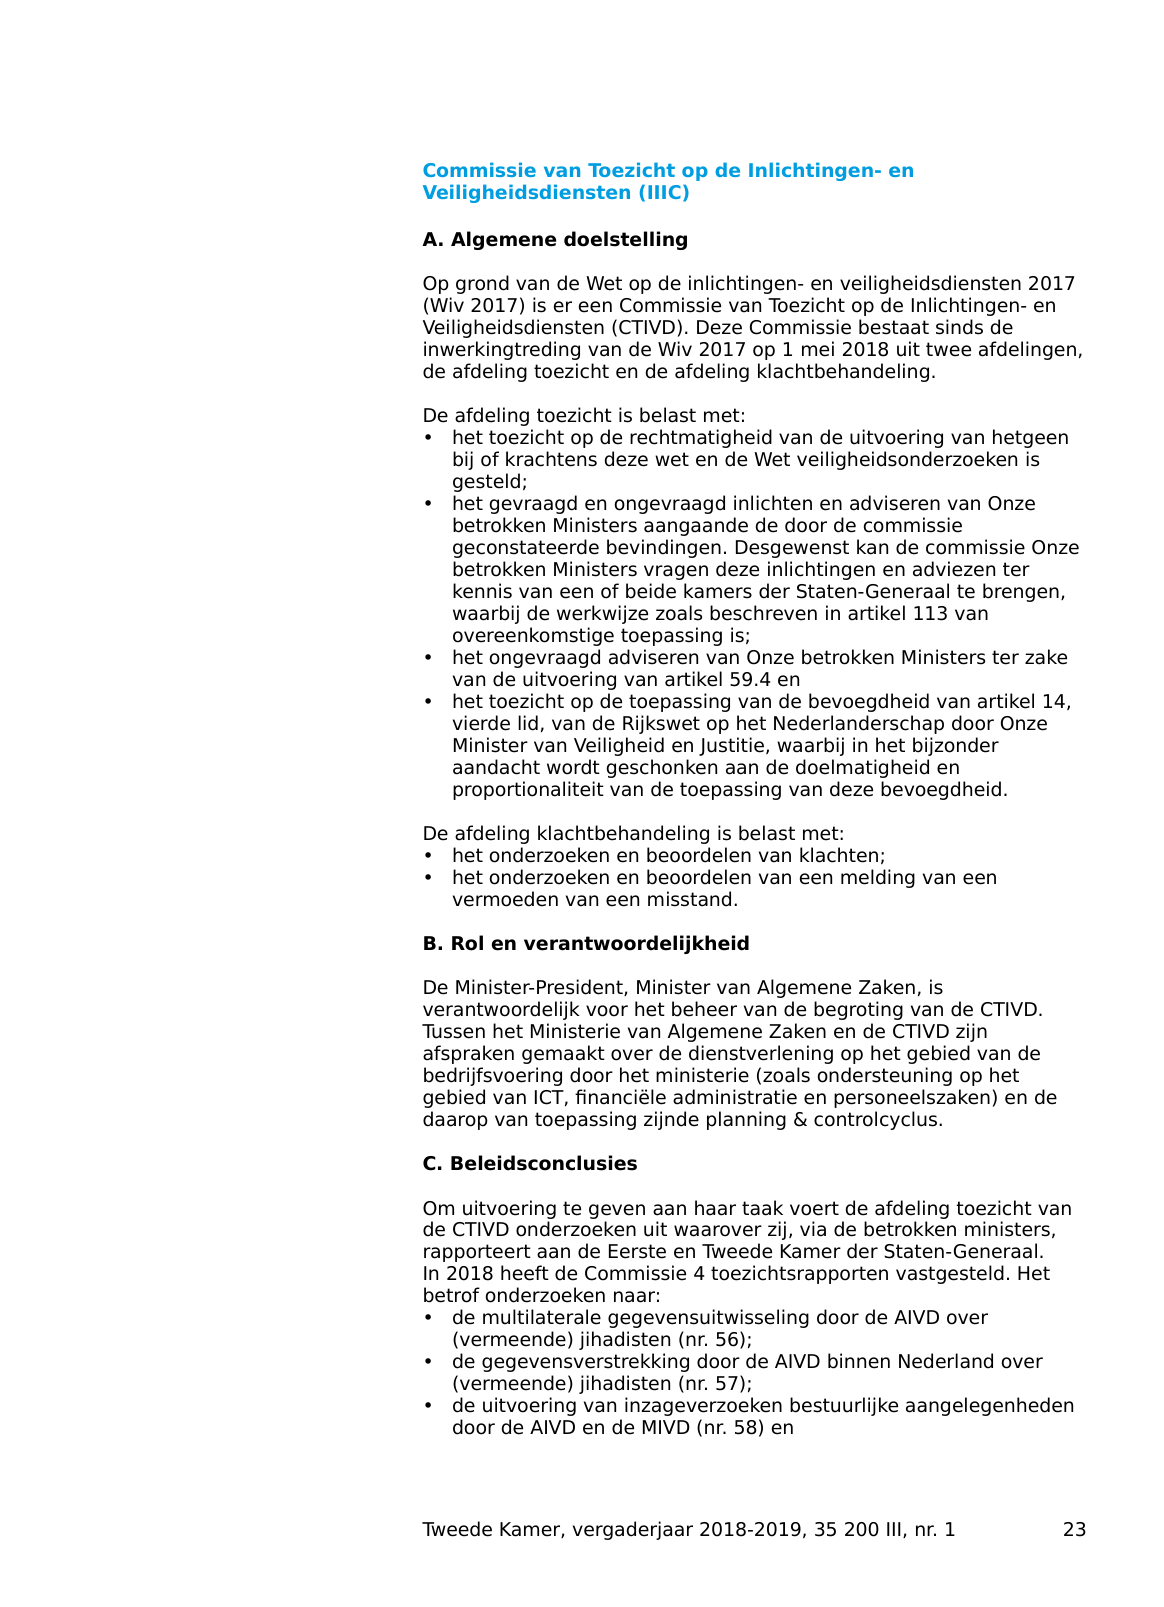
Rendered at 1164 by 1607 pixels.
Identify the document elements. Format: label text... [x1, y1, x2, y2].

subtitle B. Rol en verantwoordelijkheid [422, 933, 1087, 955]
subtitle C. Beleidsconclusies [422, 1153, 1087, 1175]
subtitle A. Algemene doelstelling [422, 229, 1087, 251]
text • het onderzoeken en beoordelen van klachten; [422, 845, 1087, 867]
text In 2018 heeft de Commissie 4 toezichtsrapporten vastgesteld. Het betrof onderzoeken naar: [422, 1263, 1087, 1307]
text • de uitvoering van inzageverzoeken bestuurlijke aangelegenheden door de AIVD en de MIVD (nr. 58) en [422, 1395, 1087, 1439]
text • het onderzoeken en beoordelen van een melding van een vermoeden van een misstand. [422, 867, 1087, 911]
text • het toezicht op de toepassing van de bevoegdheid van artikel 14, vierde lid, van de Rijkswet op het Nederlanderschap door Onze Minister van Veiligheid en Justitie, waarbij in het bijzonder aandacht wordt geschonken aan de doelmatigheid en proportionaliteit van de toepassing van deze bevoegdheid. [422, 691, 1087, 801]
text De afdeling toezicht is belast met: [422, 405, 1087, 427]
text • de multilaterale gegevensuitwisseling door de AIVD over (vermeende) jihadisten (nr. 56); [422, 1307, 1087, 1351]
text • het gevraagd en ongevraagd inlichten en adviseren van Onze betrokken Ministers aangaande de door de commissie geconstateerde bevindingen. Desgewenst kan de commissie Onze betrokken Ministers vragen deze inlichtingen en adviezen ter kennis van een of beide kamers der Staten-Generaal te brengen, waarbij de werkwijze zoals beschreven in artikel 113 van overeenkomstige toepassing is; [422, 493, 1087, 647]
text Om uitvoering te geven aan haar taak voert de afdeling toezicht van de CTIVD onderzoeken uit waarover zij, via de betrokken ministers, rapporteert aan de Eerste en Tweede Kamer der Staten-Generaal. [422, 1197, 1087, 1263]
text • het ongevraagd adviseren van Onze betrokken Ministers ter zake van de uitvoering van artikel 59.4 en [422, 647, 1087, 691]
subtitle Commissie van Toezicht op de Inlichtingen- en Veiligheidsdiensten (IIIC) [422, 160, 1087, 204]
text De afdeling klachtbehandeling is belast met: [422, 823, 1087, 845]
text • de gegevensverstrekking door de AIVD binnen Nederland over (vermeende) jihadisten (nr. 57); [422, 1351, 1087, 1395]
text Op grond van de Wet op de inlichtingen- en veiligheidsdiensten 2017 (Wiv 2017) is er een Commissie van Toezicht op de Inlichtingen- en Veiligheidsdiensten (CTIVD). Deze Commissie bestaat sinds de inwerkingtreding van de Wiv 2017 op 1 mei 2018 uit twee afdelingen, de afdeling toezicht en de afdeling klachtbehandeling. [422, 273, 1087, 383]
text • het toezicht op de rechtmatigheid van de uitvoering van hetgeen bij of krachtens deze wet en de Wet veiligheidsonderzoeken is gesteld; [422, 427, 1087, 493]
text De Minister-President, Minister van Algemene Zaken, is verantwoordelijk voor het beheer van de begroting van de CTIVD. Tussen het Ministerie van Algemene Zaken en de CTIVD zijn afspraken gemaakt over de dienstverlening op het gebied van de bedrijfsvoering door het ministerie (zoals ondersteuning op het gebied van ICT, financiële administratie en personeelszaken) en de daarop van toepassing zijnde planning & controlcyclus. [422, 977, 1087, 1131]
